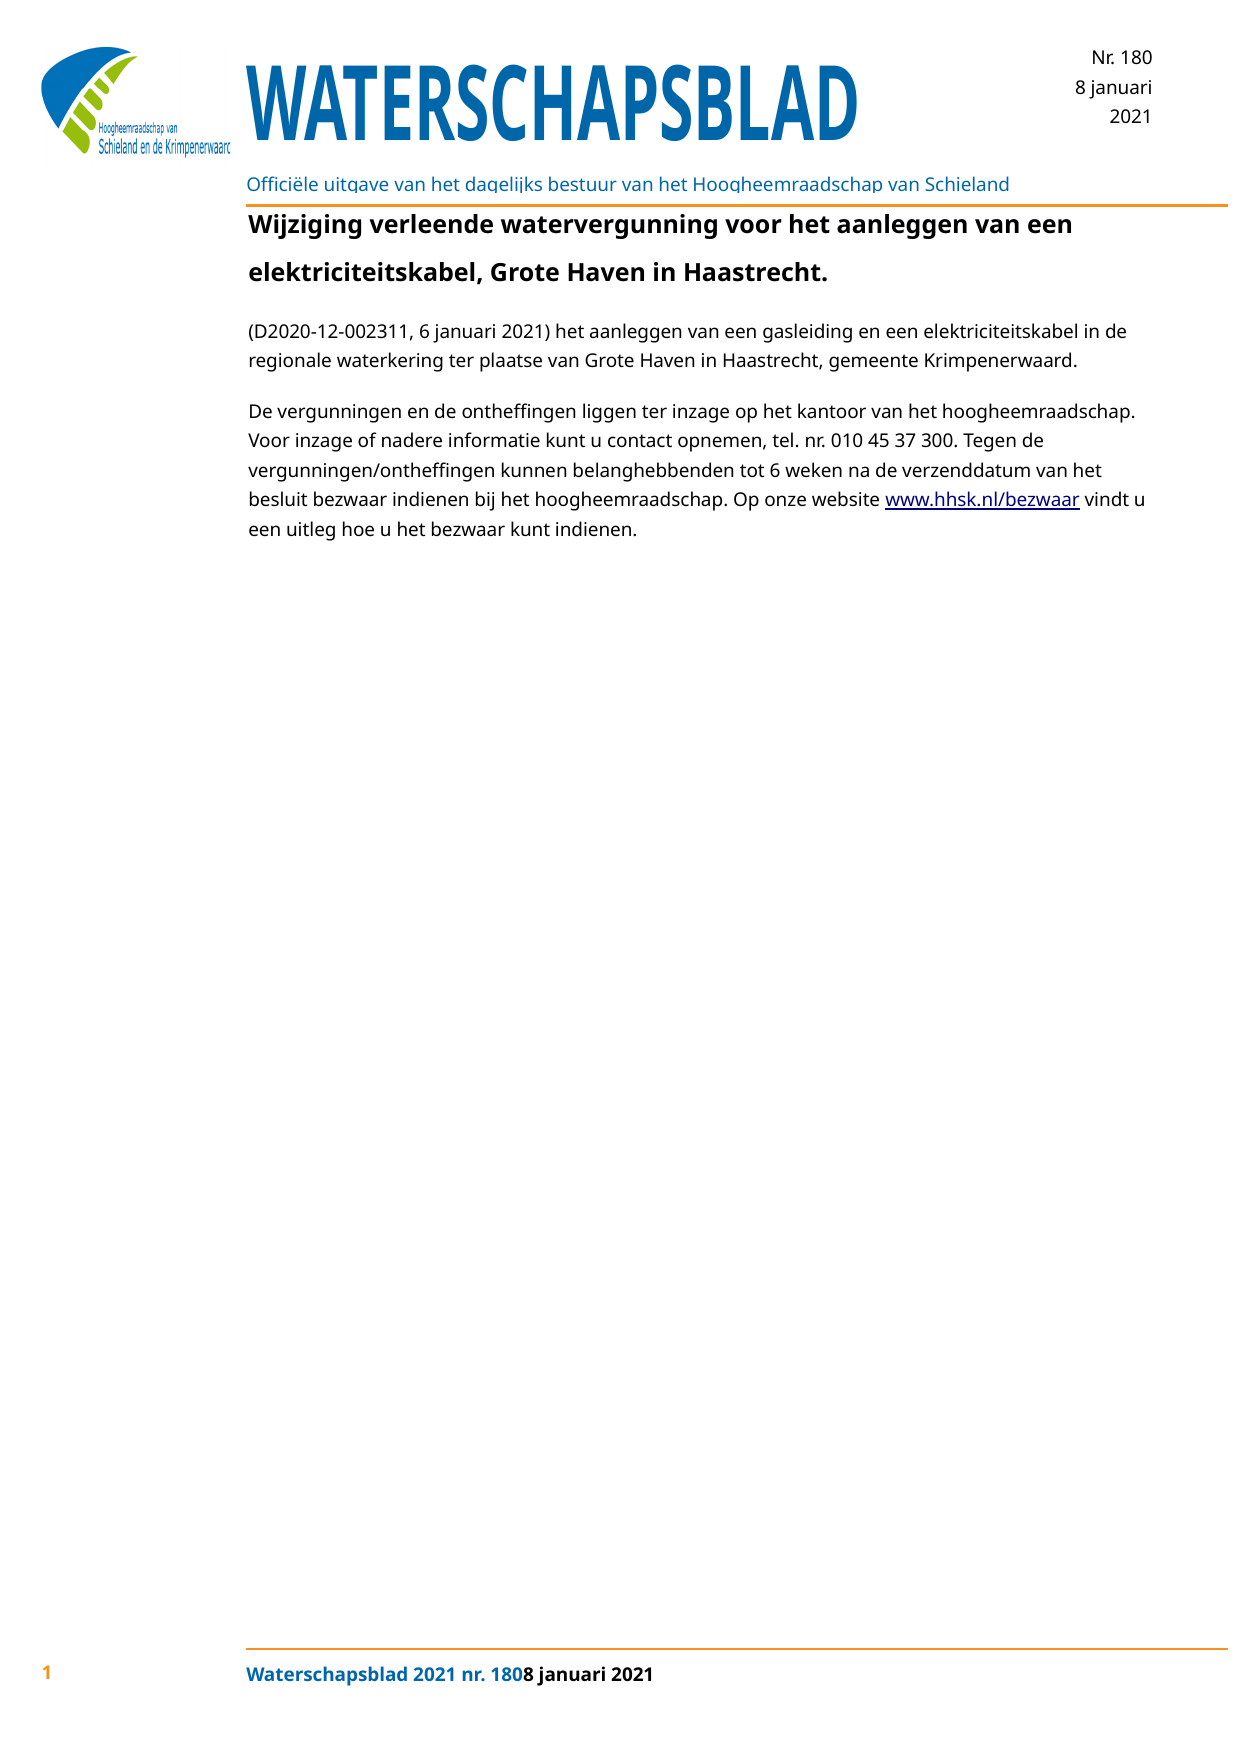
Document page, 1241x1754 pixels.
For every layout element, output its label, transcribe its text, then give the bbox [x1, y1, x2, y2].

text De vergunningen en de ontheffingen liggen ter inzage op het kantoor van het hoogheemraadschap. Voor inzage of nadere informatie kunt u contact opnemen, tel. nr. 010 45 37 300. Tegen de vergunningen/ontheffingen kunnen belanghebbenden tot 6 weken na de verzenddatum van het besluit bezwaar indienen bij het hoogheemraadschap. Op onze website www.hhsk.nl/bezwaar vindt u een uitleg hoe u het bezwaar kunt indienen. [248, 398, 1152, 542]
picture [41, 47, 231, 172]
text (D2020-12-002311, 6 januari 2021) het aanleggen van een gasleiding en een elektriciteitskabel in de regionale waterkering ter plaatse van Grote Haven in Haastrecht, gemeente Krimpenerwaard. [248, 318, 1152, 373]
text Wijziging verleende watervergunning voor het aanleggen van een elektriciteitskabel, Grote Haven in Haastrecht. [248, 207, 1152, 288]
